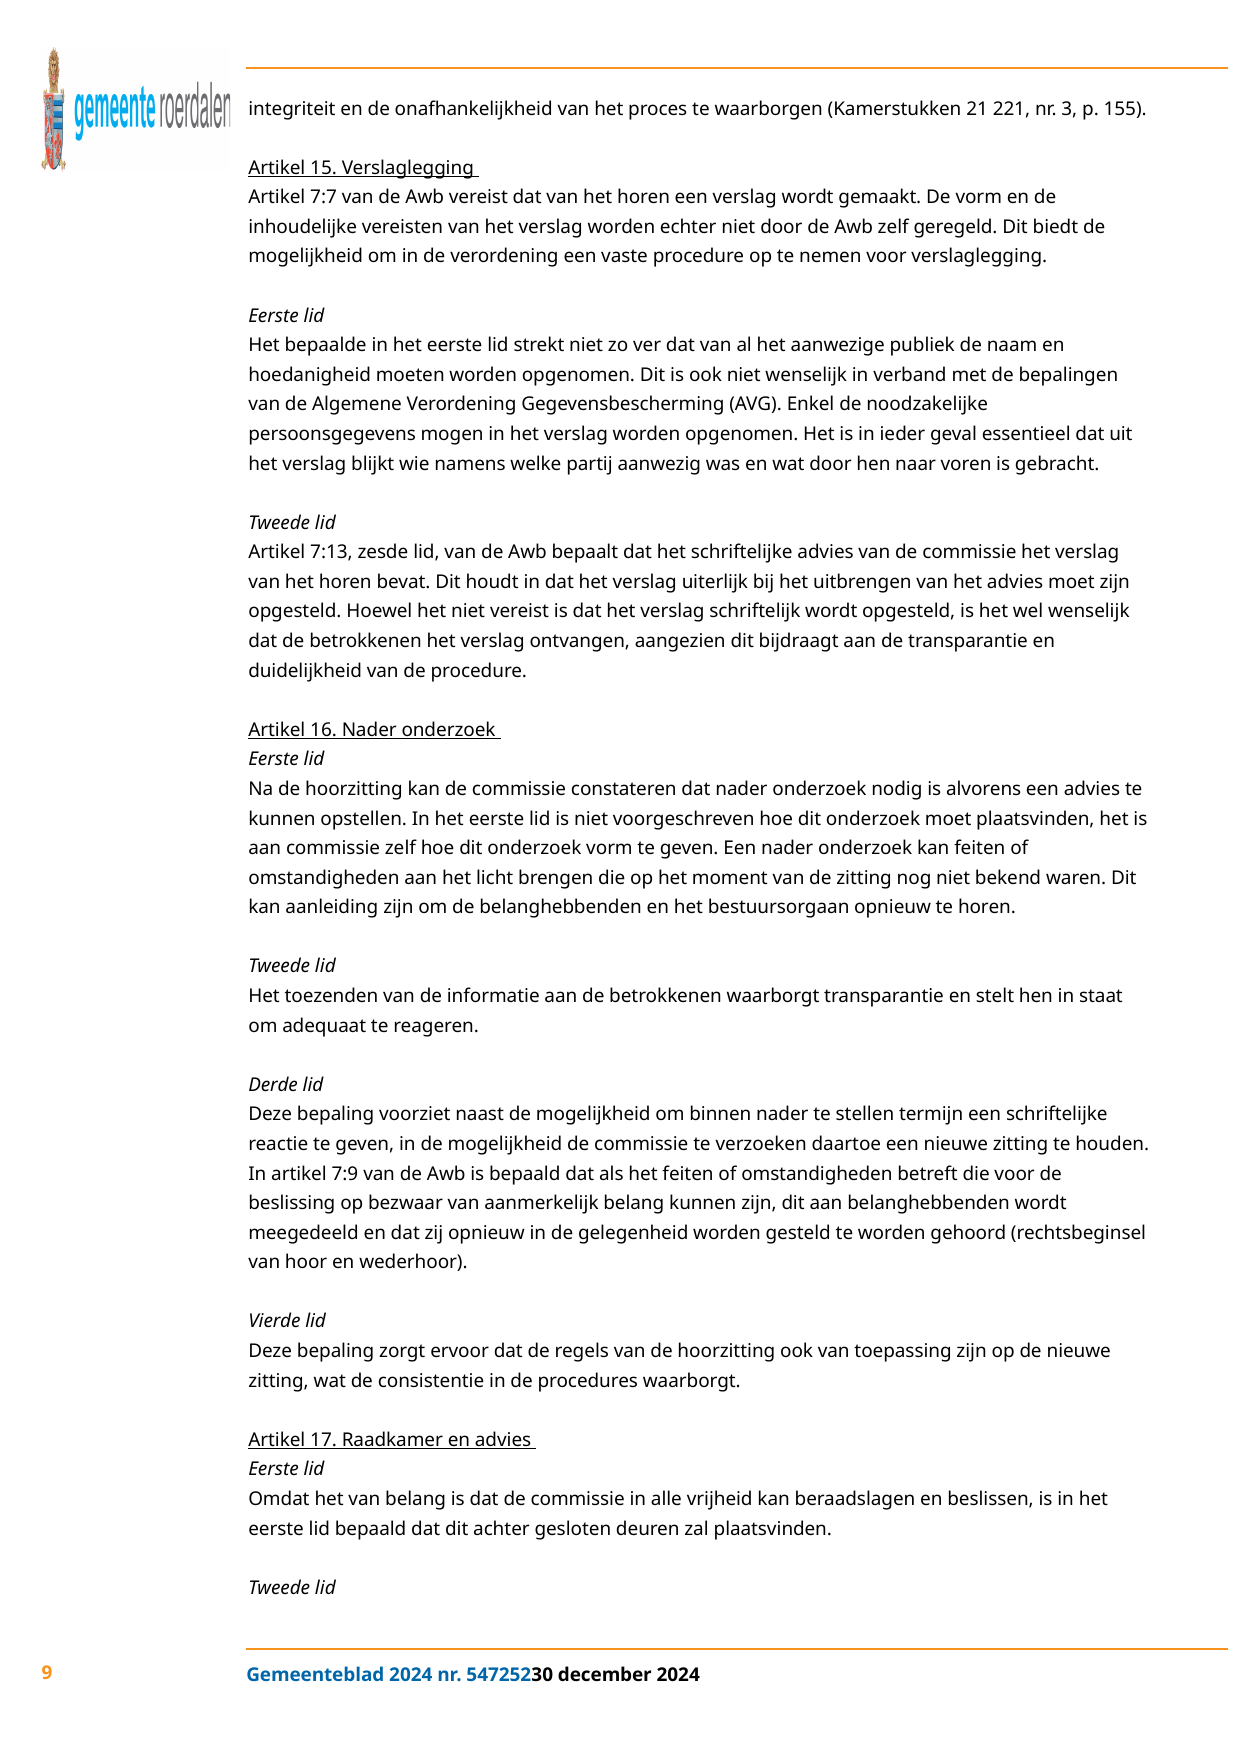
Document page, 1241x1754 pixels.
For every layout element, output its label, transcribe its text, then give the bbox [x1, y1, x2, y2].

text Artikel 16. Nader onderzoek [248, 716, 1152, 742]
text Artikel 15. Verslaglegging [248, 154, 1152, 180]
text Tweede lid [248, 953, 1152, 978]
text Na de hoorzitting kan de commissie constateren dat nader onderzoek nodig is alvorens een advies te kunnen opstellen. In het eerste lid is niet voorgeschreven hoe dit onderzoek moet plaatsvinden, het is aan commissie zelf hoe dit onderzoek vorm te geven. Een nader onderzoek kan feiten of omstandigheden aan het licht brengen die op het moment van de zitting nog niet bekend waren. Dit kan aanleiding zijn om de belanghebbenden en het bestuursorgaan opnieuw te horen. [248, 775, 1152, 919]
picture [41, 47, 231, 172]
text integriteit en de onafhankelijkheid van het proces te waarborgen (Kamerstukken 21 221, nr. 3, p. 155). [248, 95, 1152, 121]
text Eerste lid [248, 302, 1152, 328]
text Vierde lid [248, 1308, 1152, 1333]
text Eerste lid [248, 746, 1152, 771]
text Tweede lid [248, 1574, 1152, 1600]
text Artikel 7:7 van de Awb vereist dat van het horen een verslag wordt gemaakt. De vorm en de inhoudelijke vereisten van het verslag worden echter niet door de Awb zelf geregeld. Dit biedt de mogelijkheid om in de verordening een vaste procedure op te nemen voor verslaglegging. [248, 183, 1152, 268]
text Omdat het van belang is dat de commissie in alle vrijheid kan beraadslagen en beslissen, is in het eerste lid bepaald dat dit achter gesloten deuren zal plaatsvinden. [248, 1485, 1152, 1541]
text Artikel 17. Raadkamer en advies [248, 1426, 1152, 1452]
text Artikel 7:13, zesde lid, van de Awb bepaalt dat het schriftelijke advies van de commissie het verslag van het horen bevat. Dit houdt in dat het verslag uiterlijk bij het uitbrengen van het advies moet zijn opgesteld. Hoewel het niet vereist is dat het verslag schriftelijk wordt opgesteld, is het wel wenselijk dat de betrokkenen het verslag ontvangen, aangezien dit bijdraagt aan de transparantie en duidelijkheid van de procedure. [248, 538, 1152, 683]
text Tweede lid [248, 509, 1152, 535]
text Deze bepaling zorgt ervoor dat de regels van de hoorzitting ook van toepassing zijn op de nieuwe zitting, wat de consistentie in de procedures waarborgt. [248, 1337, 1152, 1393]
text Deze bepaling voorziet naast de mogelijkheid om binnen nader te stellen termijn een schriftelijke reactie te geven, in de mogelijkheid de commissie te verzoeken daartoe een nieuwe zitting te houden. In artikel 7:9 van de Awb is bepaald dat als het feiten of omstandigheden betreft die voor de beslissing op bezwaar van aanmerkelijk belang kunnen zijn, dit aan belanghebbenden wordt meegedeeld en dat zij opnieuw in de gelegenheid worden gesteld te worden gehoord (rechtsbeginsel van hoor en wederhoor). [248, 1101, 1152, 1274]
text Het bepaalde in het eerste lid strekt niet zo ver dat van al het aanwezige publiek de naam en hoedanigheid moeten worden opgenomen. Dit is ook niet wenselijk in verband met de bepalingen van de Algemene Verordening Gegevensbescherming (AVG). Enkel de noodzakelijke persoonsgegevens mogen in het verslag worden opgenomen. Het is in ieder geval essentieel dat uit het verslag blijkt wie namens welke partij aanwezig was en wat door hen naar voren is gebracht. [248, 331, 1152, 476]
text Derde lid [248, 1071, 1152, 1097]
text Het toezenden van de informatie aan de betrokkenen waarborgt transparantie en stelt hen in staat om adequaat te reageren. [248, 982, 1152, 1038]
text Eerste lid [248, 1456, 1152, 1481]
